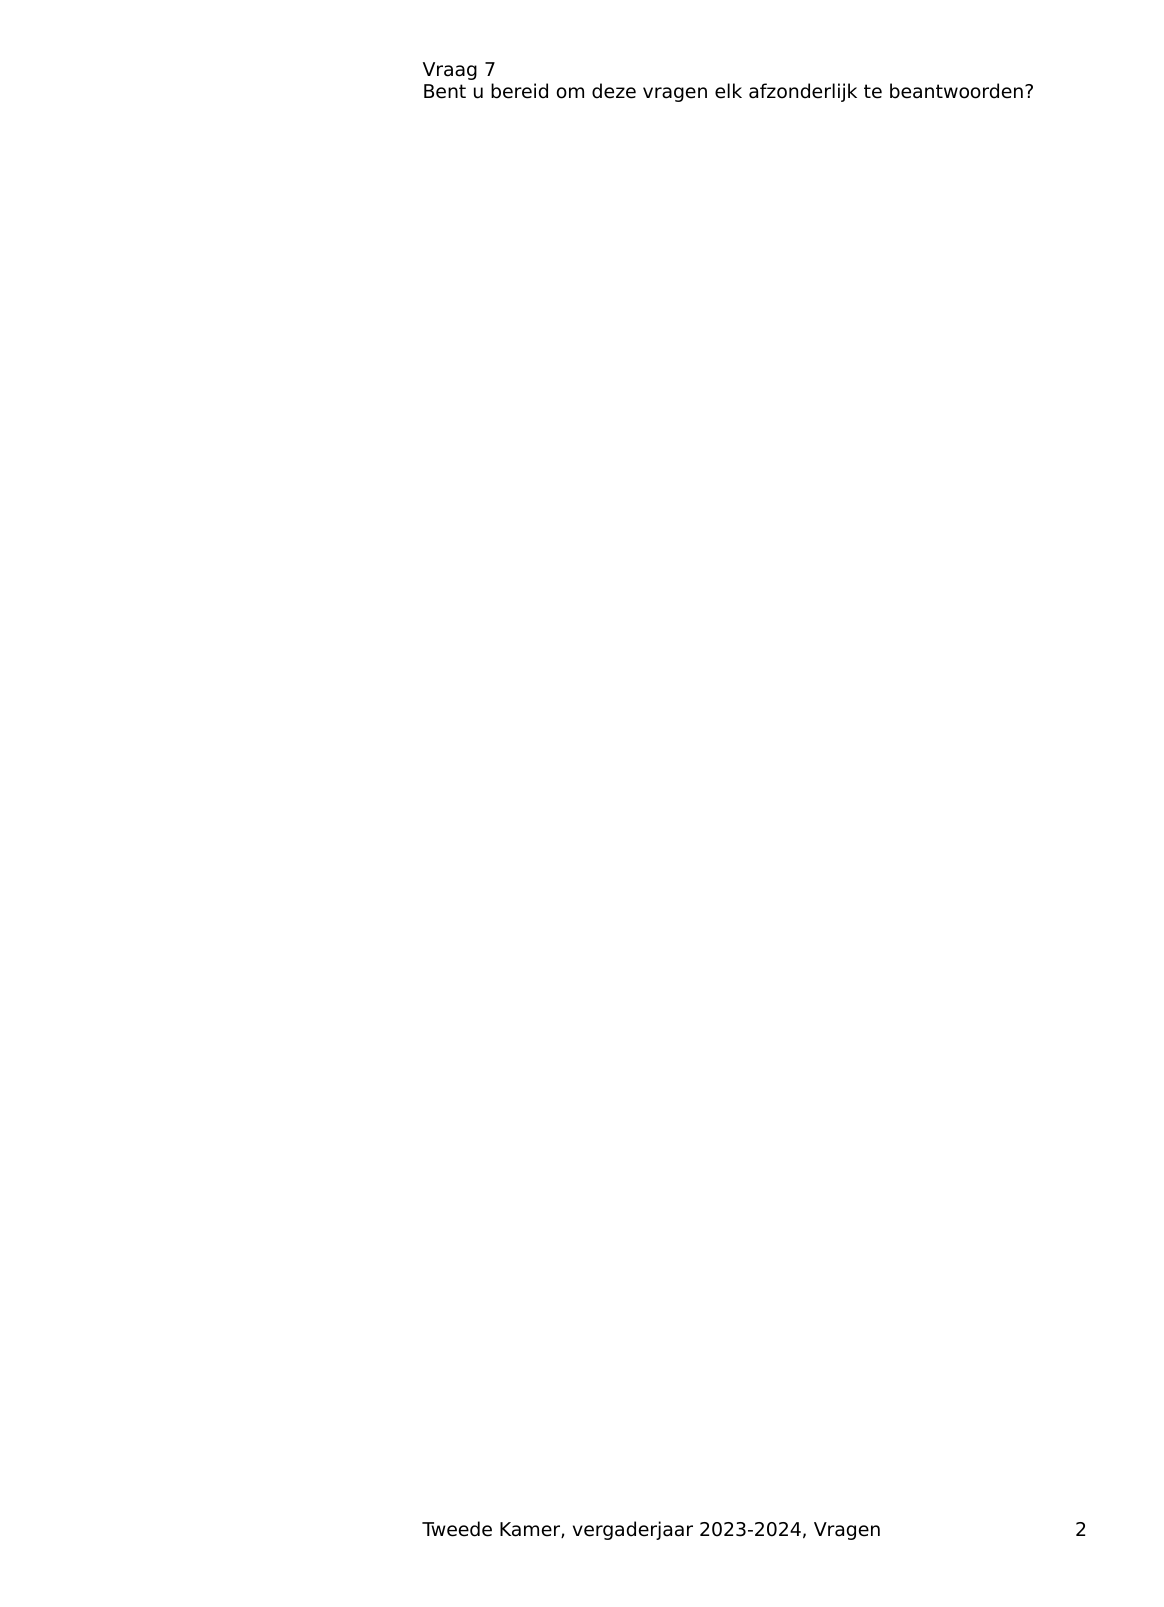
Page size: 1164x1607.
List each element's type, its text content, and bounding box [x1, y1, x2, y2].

text Bent u bereid om deze vragen elk afzonderlijk te beantwoorden? [422, 81, 1087, 103]
text Vraag 7 [422, 59, 1087, 81]
